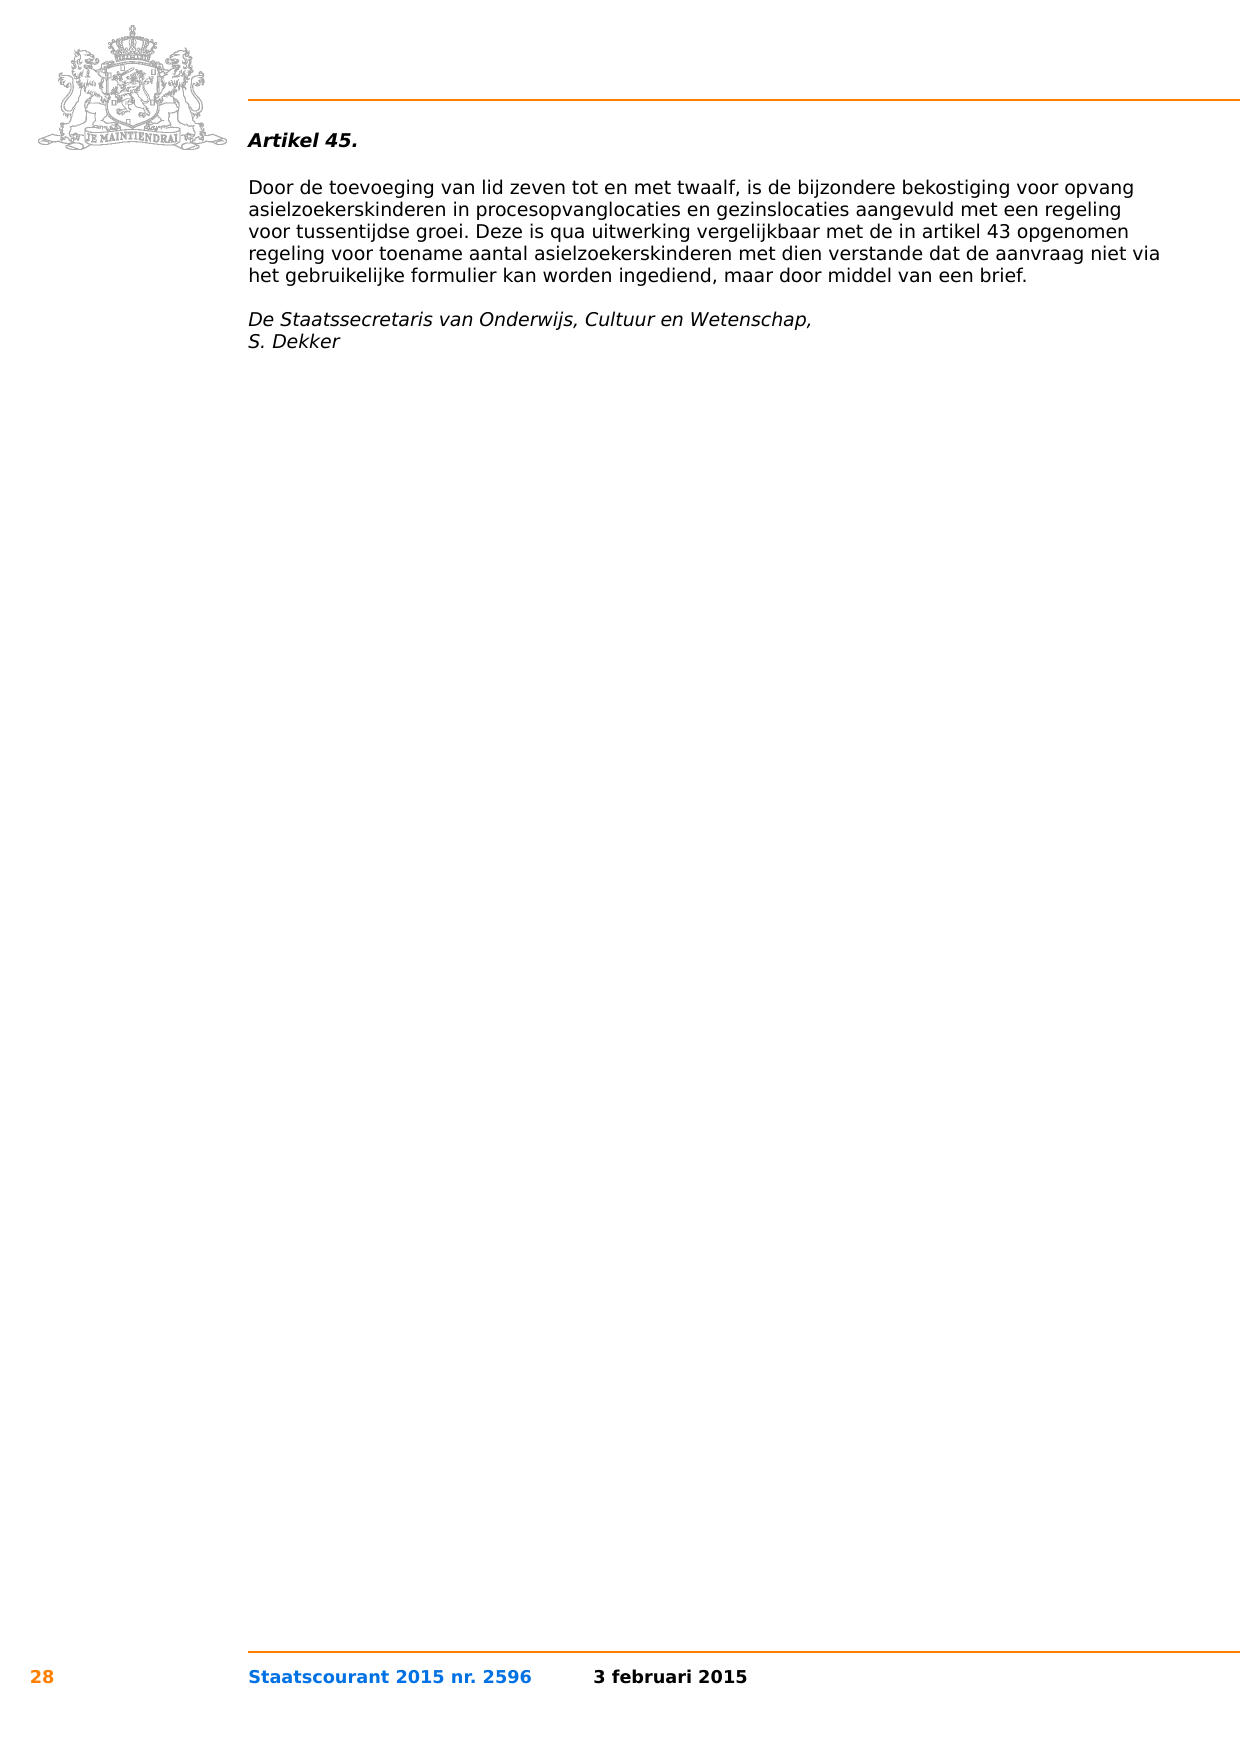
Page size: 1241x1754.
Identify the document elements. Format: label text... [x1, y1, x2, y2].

text Door de toevoeging van lid zeven tot en met twaalf, is de bijzondere bekostiging voor opvang asielzoekerskinderen in procesopvanglocaties en gezinslocaties aangevuld met een regeling voor tussentijdse groei. Deze is qua uitwerking vergelijkbaar met de in artikel 43 opgenomen regeling voor toename aantal asielzoekerskinderen met dien verstande dat de aanvraag niet via het gebruikelijke formulier kan worden ingediend, maar door middel van een brief. [248, 177, 1163, 287]
subtitle Artikel 45. [248, 130, 1163, 152]
picture [38, 25, 227, 150]
text De Staatssecretaris van Onderwijs, Cultuur en Wetenschap, S. Dekker [248, 309, 1163, 353]
